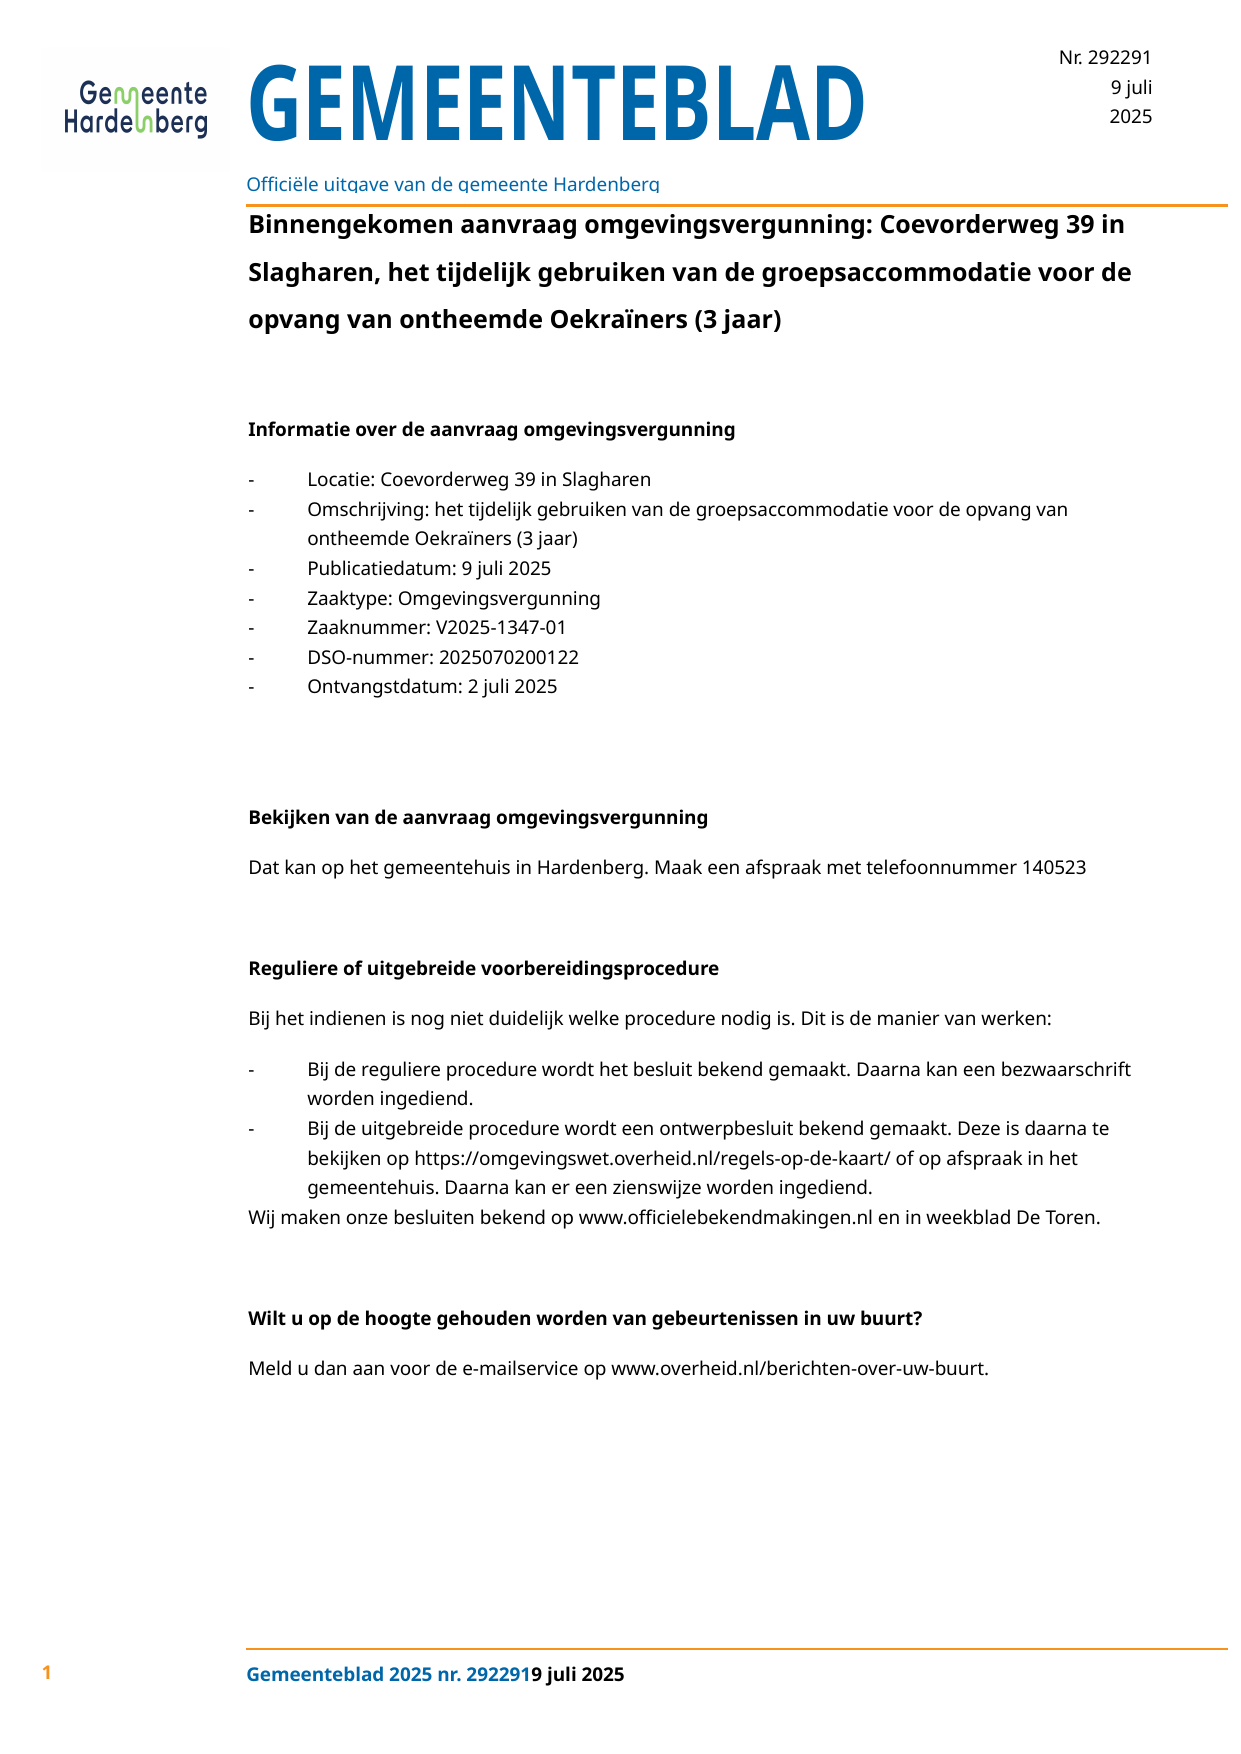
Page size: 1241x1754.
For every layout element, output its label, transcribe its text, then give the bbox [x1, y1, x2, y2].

text Binnengekomen aanvraag omgevingsvergunning: Coevorderweg 39 in Slagharen, het tijdelijk gebruiken van de groepsaccommodatie voor de opvang van ontheemde Oekraïners (3 jaar) [248, 207, 1152, 336]
text Dat kan op het gemeentehuis in Hardenberg. Maak een afspraak met telefoonnummer 140523 [248, 854, 1152, 880]
list DSO-nummer: 2025070200122 [248, 644, 1152, 669]
text Reguliere of uitgebreide voorbereidingsprocedure [248, 955, 1152, 981]
text Bij het indienen is nog niet duidelijk welke procedure nodig is. Dit is de manier van werken: [248, 1006, 1152, 1031]
list Omschrijving: het tijdelijk gebruiken van de groepsaccommodatie voor de opvang van ontheemde Oekraïners (3 jaar) [248, 496, 1152, 551]
list Bij de reguliere procedure wordt het besluit bekend gemaakt. Daarna kan een bezwaarschrift worden ingediend. [248, 1056, 1152, 1111]
list Locatie: Coevorderweg 39 in Slagharen [248, 466, 1152, 492]
text Wilt u op de hoogte gehouden worden van gebeurtenissen in uw buurt? [248, 1305, 1152, 1330]
text Wij maken onze besluiten bekend op www.officielebekendmakingen.nl en in weekblad De Toren. [248, 1204, 1152, 1229]
list Ontvangstdatum: 2 juli 2025 [248, 673, 1152, 699]
list Bij de uitgebreide procedure wordt een ontwerpbesluit bekend gemaakt. Deze is daarna te bekijken op https://omgevingswet.overheid.nl/regels-op-de-kaart/ of op afspraak in het gemeentehuis. Daarna kan er een zienswijze worden ingediend. [248, 1115, 1152, 1200]
list Publicatiedatum: 9 juli 2025 [248, 555, 1152, 581]
list Zaaknummer: V2025-1347-01 [248, 614, 1152, 640]
text Informatie over de aanvraag omgevingsvergunning [248, 416, 1152, 442]
list Zaaktype: Omgevingsvergunning [248, 585, 1152, 610]
picture [41, 47, 231, 172]
text Bekijken van de aanvraag omgevingsvergunning [248, 804, 1152, 829]
text Meld u dan aan voor de e-mailservice op www.overheid.nl/berichten-over-uw-buurt. [248, 1355, 1152, 1381]
